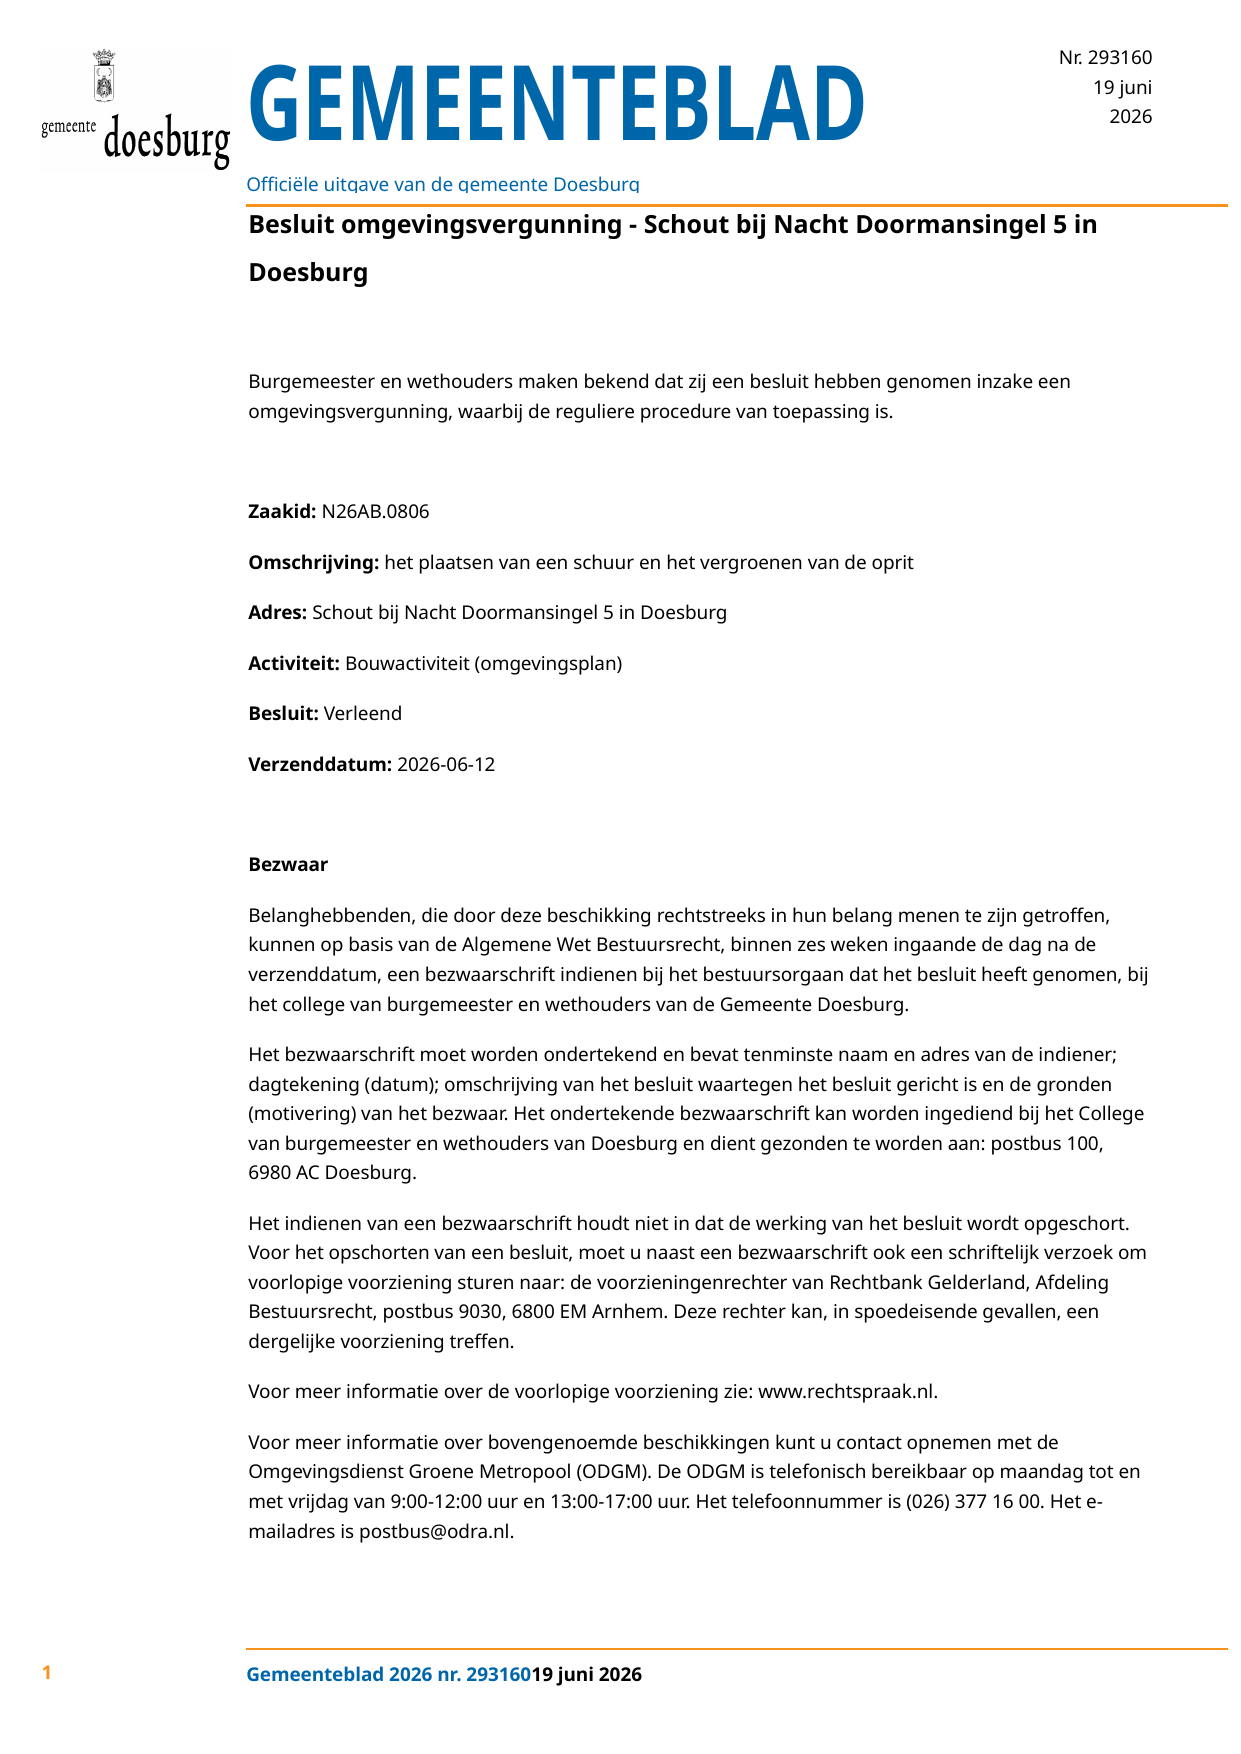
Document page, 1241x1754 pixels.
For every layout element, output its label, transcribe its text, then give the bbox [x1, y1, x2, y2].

text Het bezwaarschrift moet worden ondertekend en bevat tenminste naam en adres van de indiener; dagtekening (datum); omschrijving van het besluit waartegen het besluit gericht is en de gronden (motivering) van het bezwaar. Het ondertekende bezwaarschrift kan worden ingediend bij het College van burgemeester en wethouders van Doesburg en dient gezonden te worden aan: postbus 100, 6980 AC Doesburg. [248, 1041, 1152, 1185]
text Activiteit: Bouwactiviteit (omgevingsplan) [248, 650, 1152, 676]
text Bezwaar [248, 852, 1152, 877]
text Voor meer informatie over bovengenoemde beschikkingen kunt u contact opnemen met de Omgevingsdienst Groene Metropool (ODGM). De ODGM is telefonisch bereikbaar op maandag tot en met vrijdag van 9:00-12:00 uur en 13:00-17:00 uur. Het telefoonnummer is (026) 377 16 00. Het e-mailadres is postbus@odra.nl. [248, 1429, 1152, 1544]
text Burgemeester en wethouders maken bekend dat zij een besluit hebben genomen inzake een omgevingsvergunning, waarbij de reguliere procedure van toepassing is. [248, 368, 1152, 424]
text Adres: Schout bij Nacht Doormansingel 5 in Doesburg [248, 599, 1152, 625]
text Belanghebbenden, die door deze beschikking rechtstreeks in hun belang menen te zijn getroffen, kunnen op basis van de Algemene Wet Bestuursrecht, binnen zes weken ingaande de dag na de verzenddatum, een bezwaarschrift indienen bij het bestuursorgaan dat het besluit heeft genomen, bij het college van burgemeester en wethouders van de Gemeente Doesburg. [248, 902, 1152, 1017]
picture [41, 47, 231, 172]
text Omschrijving: het plaatsen van een schuur en het vergroenen van de oprit [248, 549, 1152, 575]
text Verzenddatum: 2026-06-12 [248, 751, 1152, 777]
text Het indienen van een bezwaarschrift houdt niet in dat de werking van het besluit wordt opgeschort. Voor het opschorten van een besluit, moet u naast een bezwaarschrift ook een schriftelijk verzoek om voorlopige voorziening sturen naar: de voorzieningenrechter van Rechtbank Gelderland, Afdeling Bestuursrecht, postbus 9030, 6800 EM Arnhem. Deze rechter kan, in spoedeisende gevallen, een dergelijke voorziening treffen. [248, 1210, 1152, 1354]
text Voor meer informatie over de voorlopige voorziening zie: www.rechtspraak.nl. [248, 1379, 1152, 1404]
text Zaakid: N26AB.0806 [248, 499, 1152, 524]
text Besluit: Verleend [248, 700, 1152, 726]
text Besluit omgevingsvergunning - Schout bij Nacht Doormansingel 5 in Doesburg [248, 207, 1152, 288]
